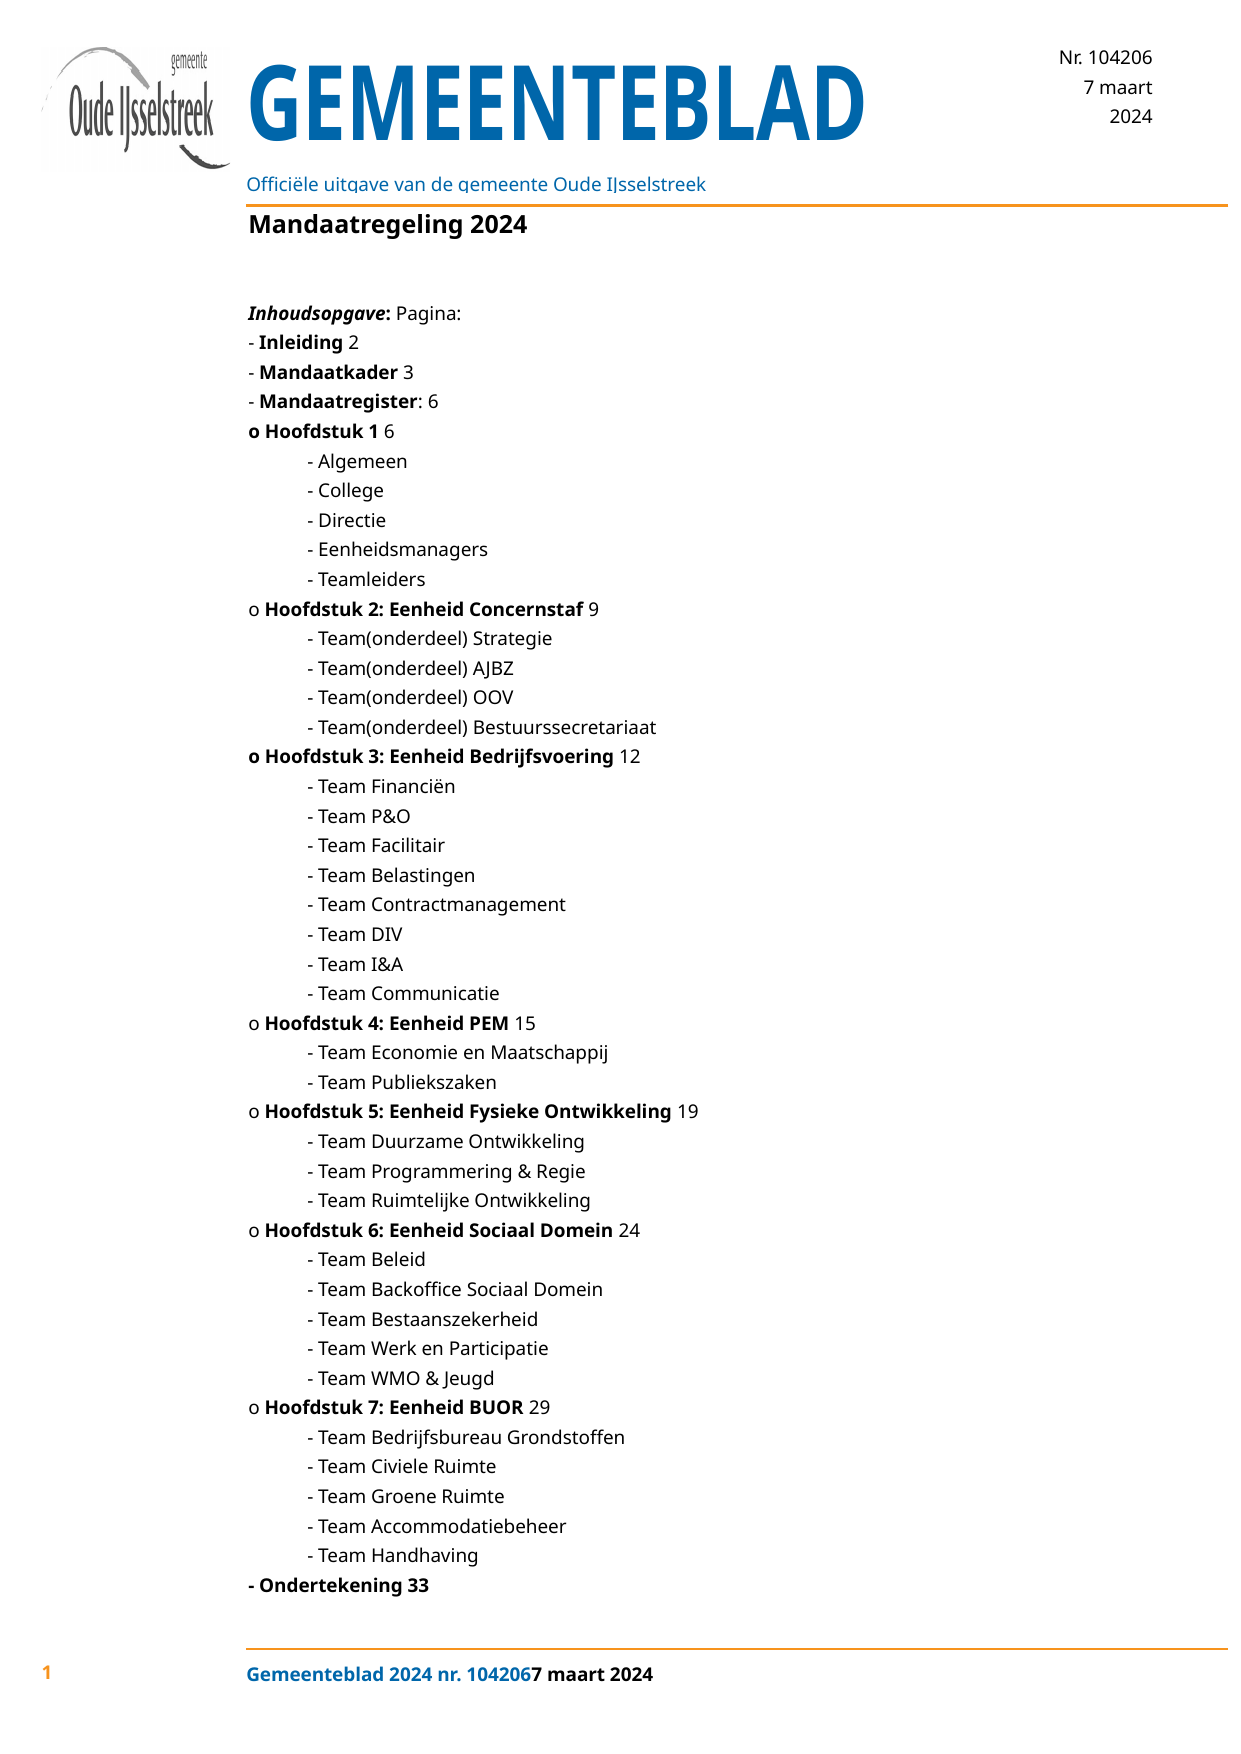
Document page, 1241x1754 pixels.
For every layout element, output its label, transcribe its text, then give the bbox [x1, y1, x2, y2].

text - Ondertekening 33 [248, 1572, 1152, 1598]
text - Inleiding 2 [248, 329, 1152, 355]
list - Team Publiekszaken [248, 1069, 1152, 1095]
text o Hoofdstuk 3: Eenheid Bedrijfsvoering 12 [248, 744, 1152, 769]
list - Team Programmering & Regie [248, 1158, 1152, 1183]
list - Team WMO & Jeugd [248, 1365, 1152, 1391]
text o Hoofdstuk 6: Eenheid Sociaal Domein 24 [248, 1217, 1152, 1243]
list - Team(onderdeel) OOV [248, 684, 1152, 710]
text o Hoofdstuk 4: Eenheid PEM 15 [248, 1010, 1152, 1036]
list - Algemeen [248, 448, 1152, 473]
text o Hoofdstuk 5: Eenheid Fysieke Ontwikkeling 19 [248, 1099, 1152, 1124]
list - Team Belastingen [248, 862, 1152, 888]
text - Mandaatkader 3 [248, 359, 1152, 385]
list - Team Economie en Maatschappij [248, 1039, 1152, 1065]
text o Hoofdstuk 2: Eenheid Concernstaf 9 [248, 596, 1152, 621]
list - Team(onderdeel) AJBZ [248, 655, 1152, 681]
list - Team Civiele Ruimte [248, 1454, 1152, 1479]
list - Team DIV [248, 921, 1152, 947]
list - Directie [248, 507, 1152, 533]
list - Team Accommodatiebeheer [248, 1513, 1152, 1538]
text - Mandaatregister: 6 [248, 389, 1152, 414]
text o Hoofdstuk 7: Eenheid BUOR 29 [248, 1394, 1152, 1420]
list - Team Handhaving [248, 1542, 1152, 1568]
list - Eenheidsmanagers [248, 537, 1152, 562]
list - Team Ruimtelijke Ontwikkeling [248, 1187, 1152, 1213]
list - Team(onderdeel) Bestuurssecretariaat [248, 714, 1152, 740]
list - Team Facilitair [248, 832, 1152, 858]
text o Hoofdstuk 1 6 [248, 418, 1152, 444]
list - Team Bestaanszekerheid [248, 1306, 1152, 1331]
list - Team I&A [248, 951, 1152, 976]
list - Team(onderdeel) Strategie [248, 625, 1152, 651]
list - Team Werk en Participatie [248, 1335, 1152, 1361]
list - College [248, 477, 1152, 503]
list - Team Beleid [248, 1247, 1152, 1272]
picture [41, 47, 231, 172]
list - Team Groene Ruimte [248, 1483, 1152, 1509]
list - Team Backoffice Sociaal Domein [248, 1276, 1152, 1302]
text Mandaatregeling 2024 [248, 207, 1152, 241]
list - Team Contractmanagement [248, 892, 1152, 917]
list - Team Communicatie [248, 980, 1152, 1006]
text Inhoudsopgave: Pagina: [248, 300, 1152, 326]
list - Team Financiën [248, 773, 1152, 799]
list - Team Duurzame Ontwikkeling [248, 1128, 1152, 1154]
list - Team Bedrijfsbureau Grondstoffen [248, 1424, 1152, 1450]
list - Teamleiders [248, 566, 1152, 592]
list - Team P&O [248, 803, 1152, 828]
